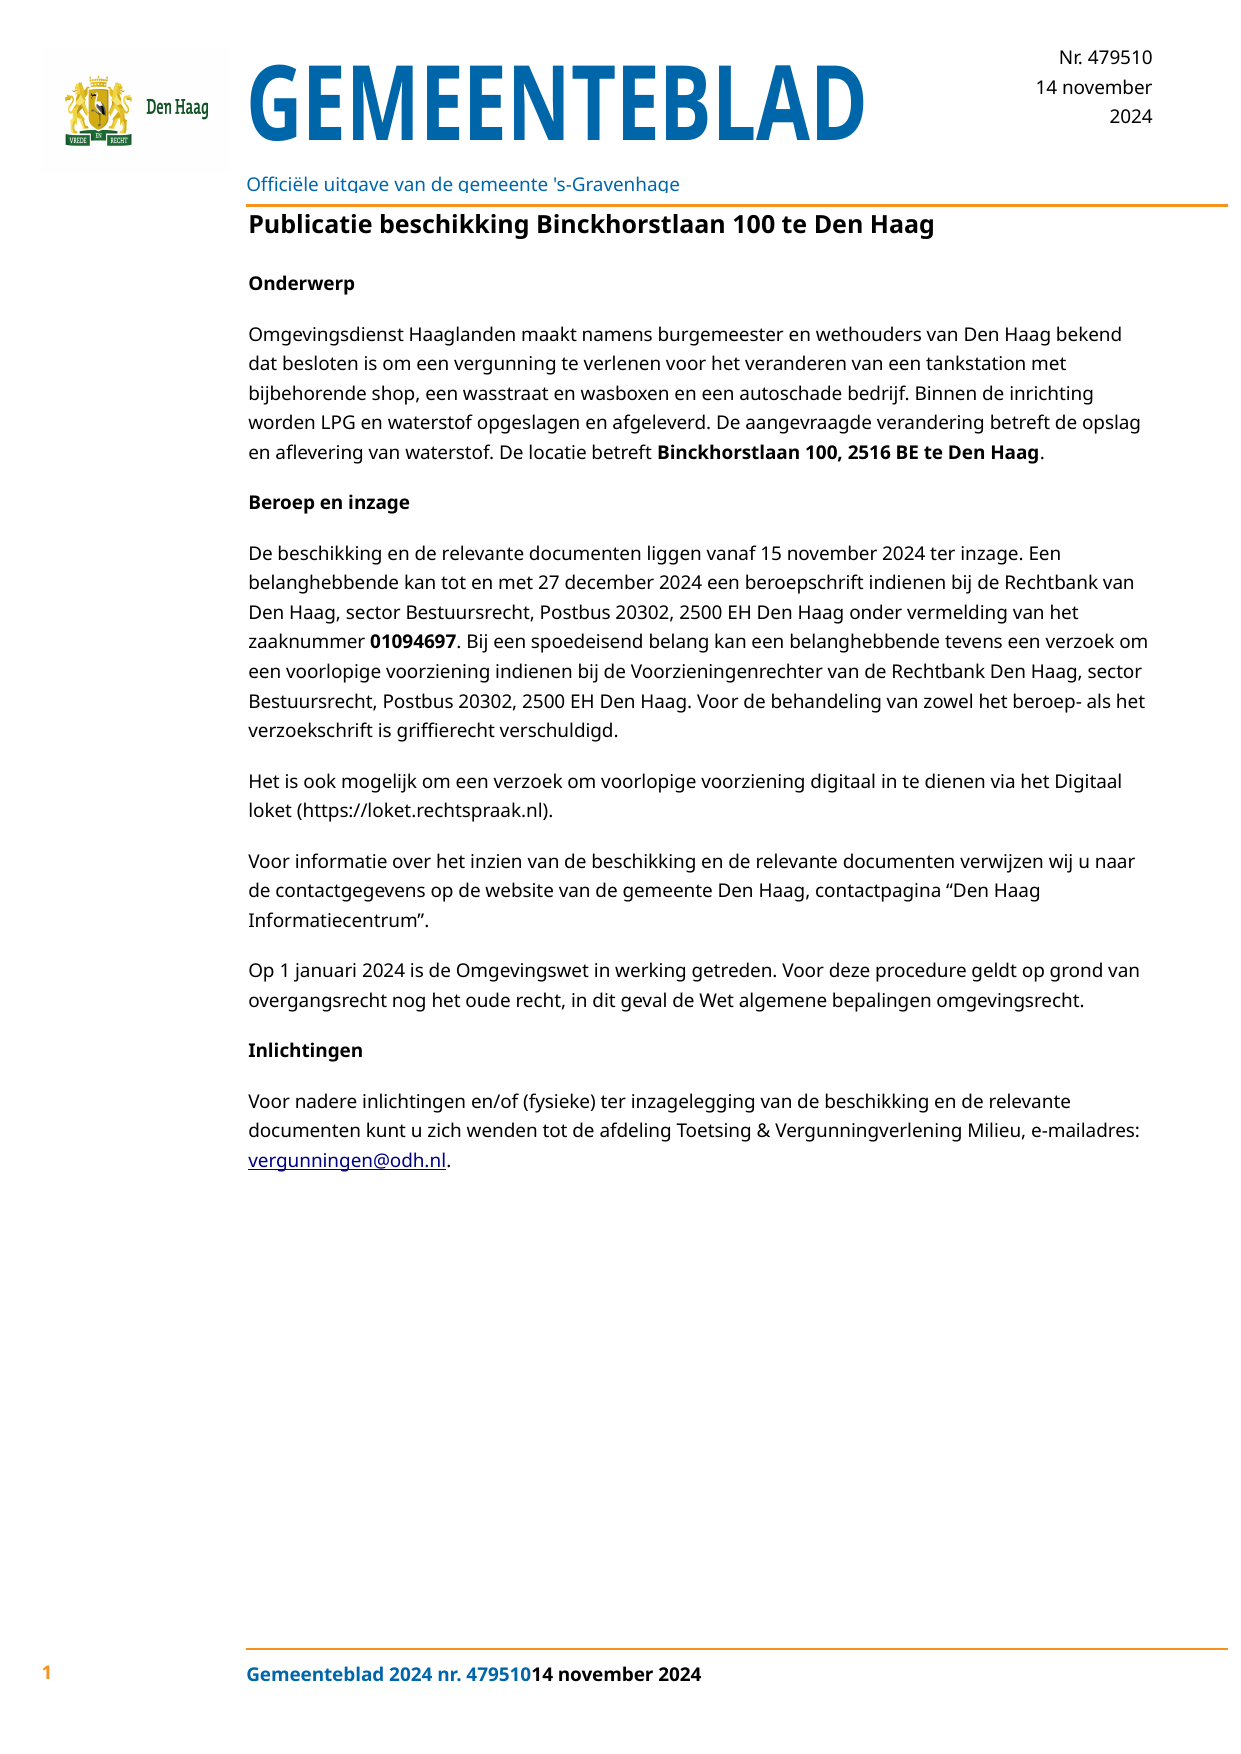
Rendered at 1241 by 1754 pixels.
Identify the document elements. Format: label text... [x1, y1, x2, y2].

picture [41, 47, 231, 172]
text De beschikking en de relevante documenten liggen vanaf 15 november 2024 ter inzage. Een belanghebbende kan tot en met 27 december 2024 een beroepschrift indienen bij de Rechtbank van Den Haag, sector Bestuursrecht, Postbus 20302, 2500 EH Den Haag onder vermelding van het zaaknummer 01094697. Bij een spoedeisend belang kan een belanghebbende tevens een verzoek om een voorlopige voorziening indienen bij de Voorzieningenrechter van de Rechtbank Den Haag, sector Bestuursrecht, Postbus 20302, 2500 EH Den Haag. Voor de behandeling van zowel het beroep- als het verzoekschrift is griffierecht verschuldigd. [248, 540, 1152, 743]
text Voor nadere inlichtingen en/of (fysieke) ter inzagelegging van de beschikking en de relevante documenten kunt u zich wenden tot de afdeling Toetsing & Vergunningverlening Milieu, e-mailadres: vergunningen@odh.nl. [248, 1088, 1152, 1173]
text Omgevingsdienst Haaglanden maakt namens burgemeester en wethouders van Den Haag bekend dat besloten is om een vergunning te verlenen voor het veranderen van een tankstation met bijbehorende shop, een wasstraat en wasboxen en een autoschade bedrijf. Binnen de inrichting worden LPG en waterstof opgeslagen en afgeleverd. De aangevraagde verandering betreft de opslag en aflevering van waterstof. De locatie betreft Binckhorstlaan 100, 2516 BE te Den Haag. [248, 321, 1152, 465]
text Het is ook mogelijk om een verzoek om voorlopige voorziening digitaal in te dienen via het Digitaal loket (https://loket.rechtspraak.nl). [248, 768, 1152, 823]
text Publicatie beschikking Binckhorstlaan 100 te Den Haag [248, 207, 1152, 241]
text Onderwerp [248, 270, 1152, 296]
text Inlichtingen [248, 1037, 1152, 1063]
text Op 1 januari 2024 is de Omgevingswet in werking getreden. Voor deze procedure geldt op grond van overgangsrecht nog het oude recht, in dit geval de Wet algemene bepalingen omgevingsrecht. [248, 957, 1152, 1013]
text Beroep en inzage [248, 489, 1152, 515]
text Voor informatie over het inzien van de beschikking en de relevante documenten verwijzen wij u naar de contactgegevens op de website van de gemeente Den Haag, contactpagina “Den Haag Informatiecentrum”. [248, 848, 1152, 933]
